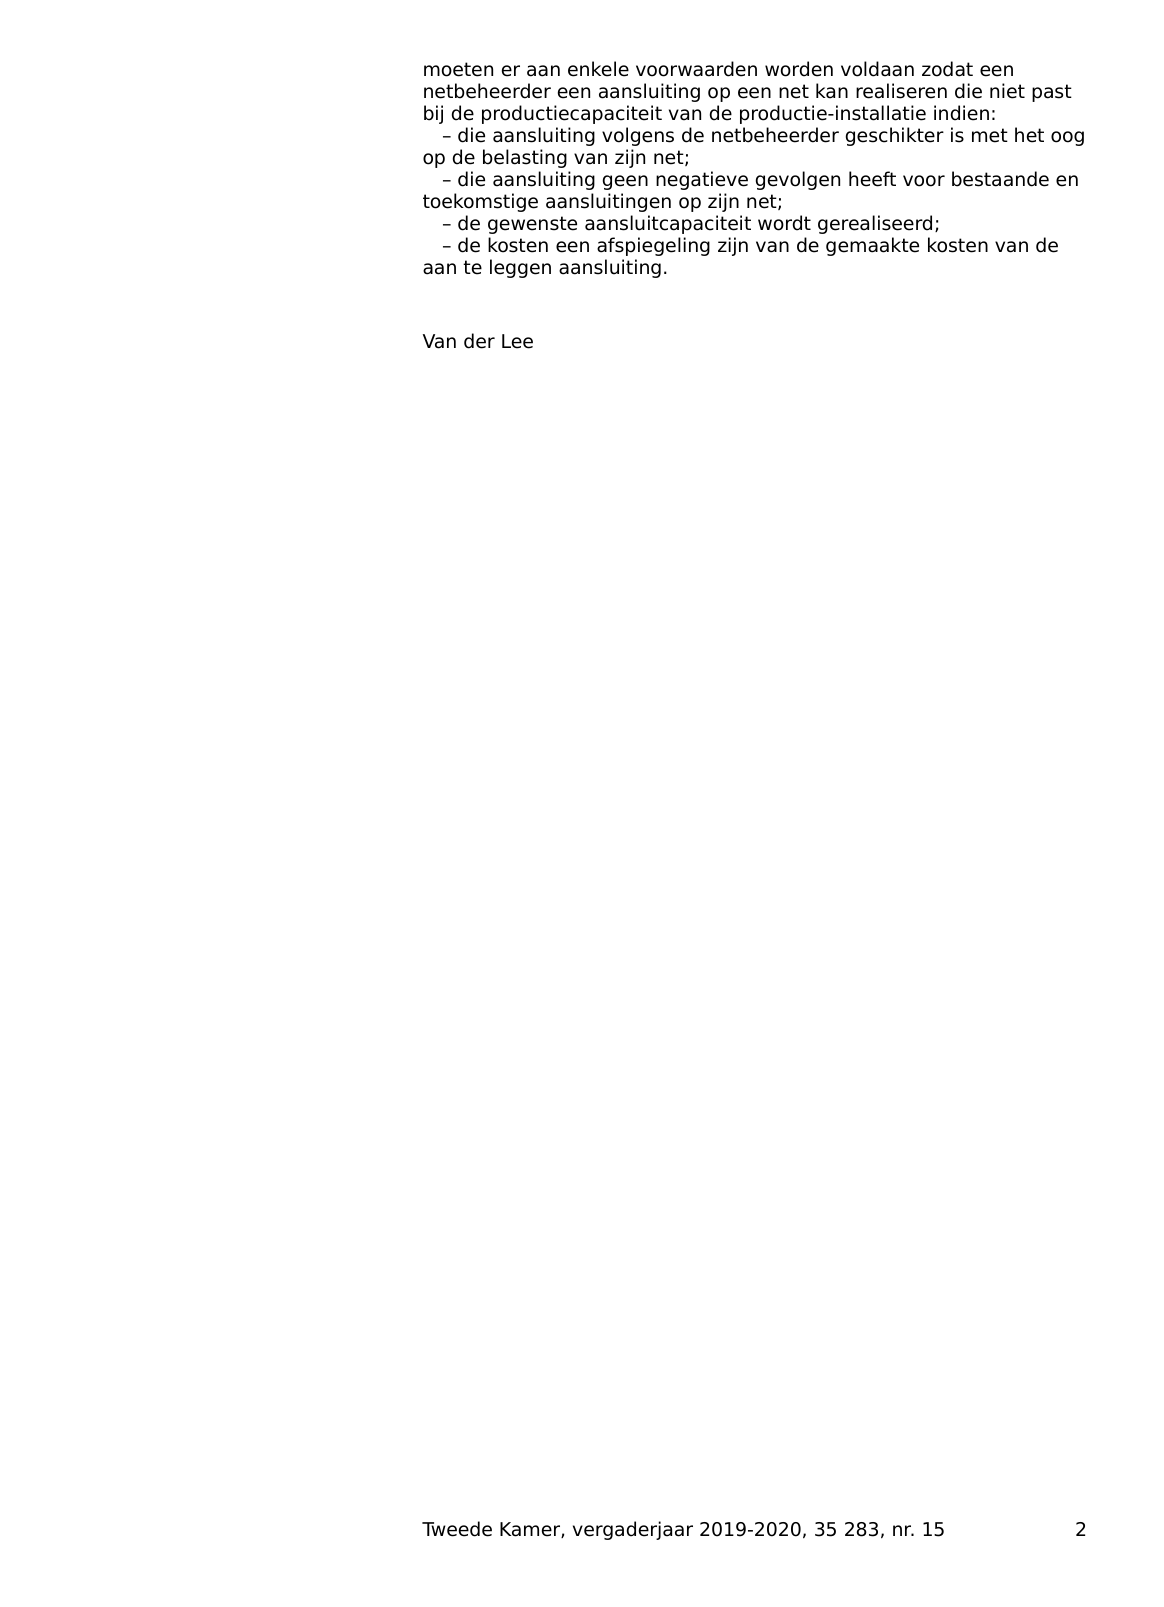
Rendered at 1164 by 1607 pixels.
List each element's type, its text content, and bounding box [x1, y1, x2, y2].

text moeten er aan enkele voorwaarden worden voldaan zodat een netbeheerder een aansluiting op een net kan realiseren die niet past bij de productiecapaciteit van de productie-installatie indien: [422, 59, 1087, 125]
text Van der Lee [422, 309, 1087, 353]
text – die aansluiting geen negatieve gevolgen heeft voor bestaande en toekomstige aansluitingen op zijn net; [422, 169, 1087, 213]
text – de gewenste aansluitcapaciteit wordt gerealiseerd; [422, 213, 1087, 235]
text – de kosten een afspiegeling zijn van de gemaakte kosten van de aan te leggen aansluiting. [422, 235, 1087, 279]
text – die aansluiting volgens de netbeheerder geschikter is met het oog op de belasting van zijn net; [422, 125, 1087, 169]
